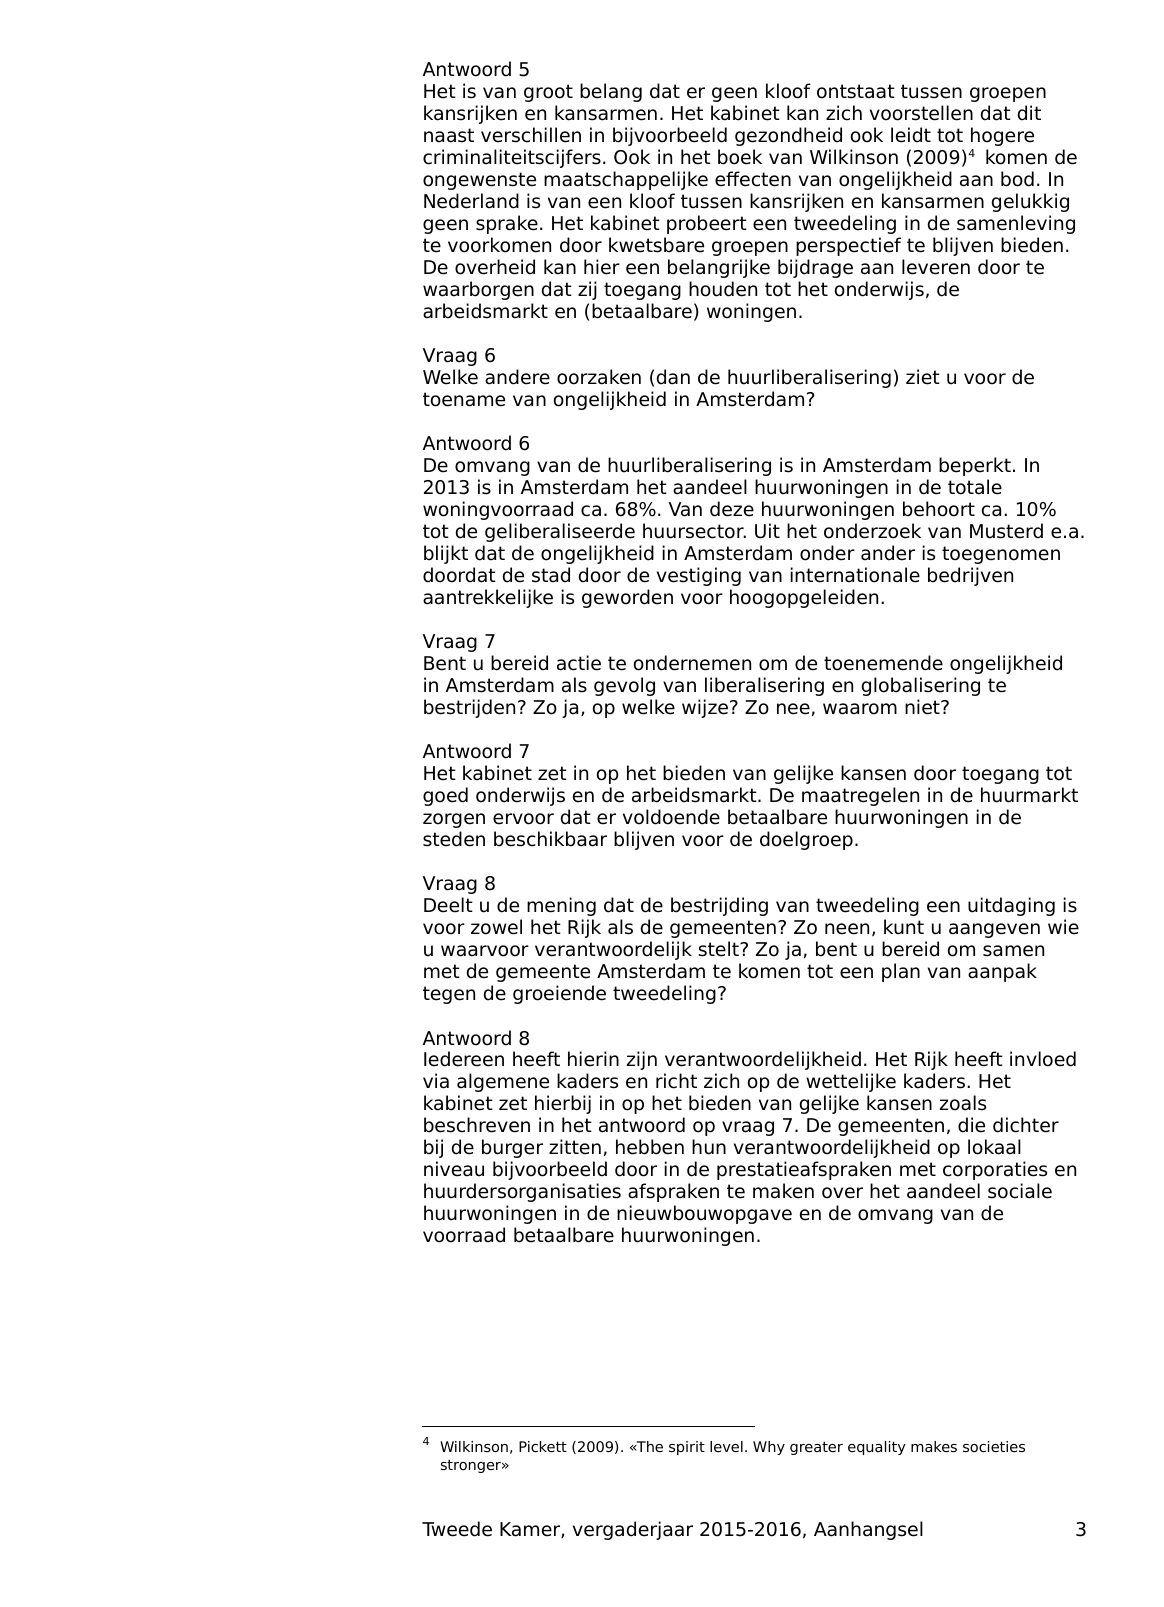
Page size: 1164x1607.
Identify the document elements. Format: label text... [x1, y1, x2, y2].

text Bent u bereid actie te ondernemen om de toenemende ongelijkheid in Amsterdam als gevolg van liberalisering en globalisering te bestrijden? Zo ja, op welke wijze? Zo nee, waarom niet? [422, 653, 1087, 719]
text Welke andere oorzaken (dan de huurliberalisering) ziet u voor de toename van ongelijkheid in Amsterdam? [422, 367, 1087, 411]
text Antwoord 5 [422, 59, 1087, 81]
text Vraag 7 [422, 631, 1087, 653]
text Iedereen heeft hierin zijn verantwoordelijkheid. Het Rijk heeft invloed via algemene kaders en richt zich op de wettelijke kaders. Het kabinet zet hierbij in op het bieden van gelijke kansen zoals beschreven in het antwoord op vraag 7. De gemeenten, die dichter bij de burger zitten, hebben hun verantwoordelijkheid op lokaal niveau bijvoorbeeld door in de prestatieafspraken met corporaties en huurdersorganisaties afspraken te maken over het aandeel sociale huurwoningen in de nieuwbouwopgave en de omvang van de voorraad betaalbare huurwoningen. [422, 1049, 1087, 1247]
text Antwoord 8 [422, 1027, 1087, 1049]
text Wilkinson, Pickett (2009). «The spirit level. Why greater equality makes societies stronger» [422, 1435, 1087, 1474]
text Het is van groot belang dat er geen kloof ontstaat tussen groepen kansrijken en kansarmen. Het kabinet kan zich voorstellen dat dit naast verschillen in bijvoorbeeld gezondheid ook leidt tot hogere criminaliteitscijfers. Ook in het boek van Wilkinson (2009) komen de ongewenste maatschappelijke effecten van ongelijkheid aan bod. In Nederland is van een kloof tussen kansrijken en kansarmen gelukkig geen sprake. Het kabinet probeert een tweedeling in de samenleving te voorkomen door kwetsbare groepen perspectief te blijven bieden. De overheid kan hier een belangrijke bijdrage aan leveren door te waarborgen dat zij toegang houden tot het onderwijs, de arbeidsmarkt en (betaalbare) woningen. [422, 81, 1087, 323]
text Antwoord 7 [422, 741, 1087, 763]
text De omvang van de huurliberalisering is in Amsterdam beperkt. In 2013 is in Amsterdam het aandeel huurwoningen in de totale woningvoorraad ca. 68%. Van deze huurwoningen behoort ca. 10% tot de geliberaliseerde huursector. Uit het onderzoek van Musterd e.a. blijkt dat de ongelijkheid in Amsterdam onder ander is toegenomen doordat de stad door de vestiging van internationale bedrijven aantrekkelijke is geworden voor hoogopgeleiden. [422, 455, 1087, 609]
text Het kabinet zet in op het bieden van gelijke kansen door toegang tot goed onderwijs en de arbeidsmarkt. De maatregelen in de huurmarkt zorgen ervoor dat er voldoende betaalbare huurwoningen in de steden beschikbaar blijven voor de doelgroep. [422, 763, 1087, 851]
text Vraag 8 [422, 873, 1087, 895]
text Vraag 6 [422, 345, 1087, 367]
text Antwoord 6 [422, 433, 1087, 455]
text Deelt u de mening dat de bestrijding van tweedeling een uitdaging is voor zowel het Rijk als de gemeenten? Zo neen, kunt u aangeven wie u waarvoor verantwoordelijk stelt? Zo ja, bent u bereid om samen met de gemeente Amsterdam te komen tot een plan van aanpak tegen de groeiende tweedeling? [422, 895, 1087, 1005]
